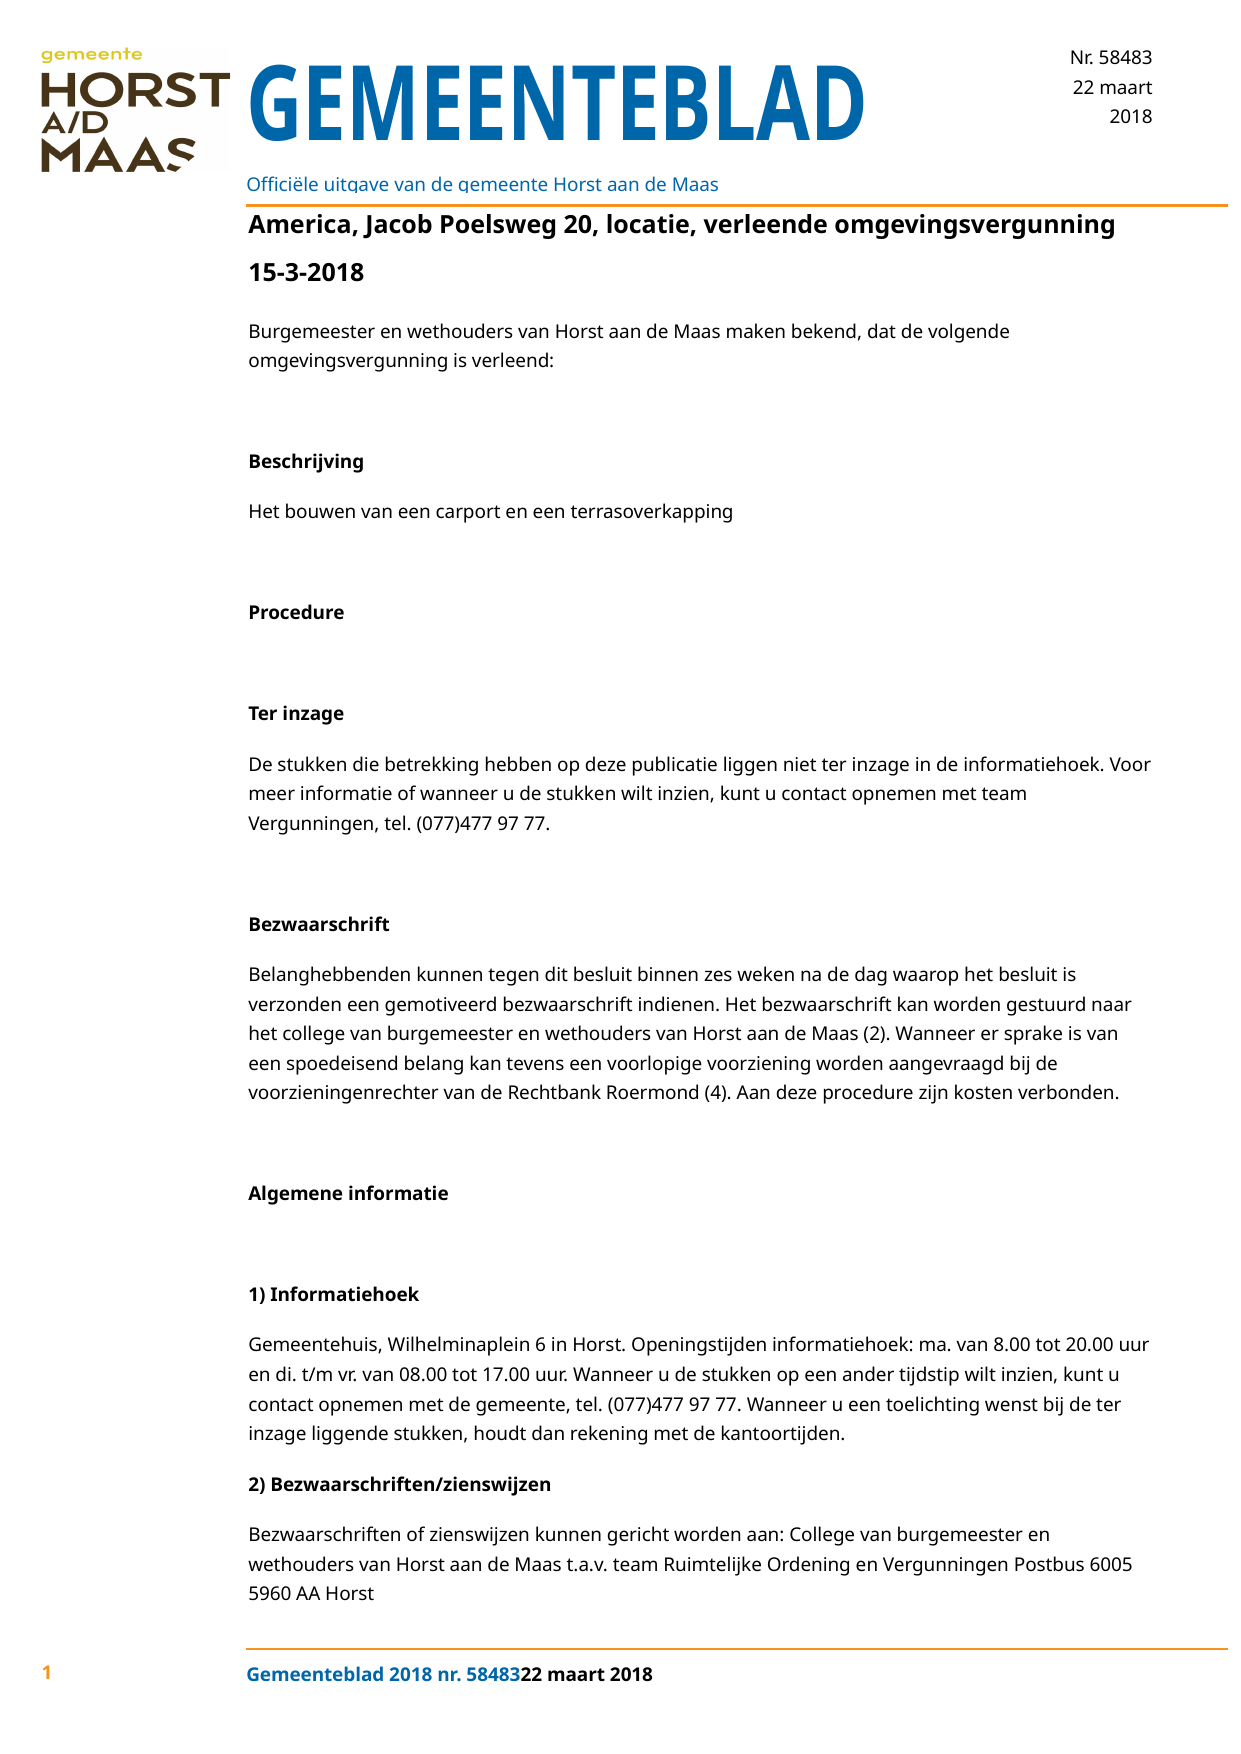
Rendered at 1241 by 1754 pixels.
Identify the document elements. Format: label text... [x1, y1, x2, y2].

text America, Jacob Poelsweg 20, locatie, verleende omgevingsvergunning 15-3-2018 [248, 207, 1152, 288]
text Belanghebbenden kunnen tegen dit besluit binnen zes weken na de dag waarop het besluit is verzonden een gemotiveerd bezwaarschrift indienen. Het bezwaarschrift kan worden gestuurd naar het college van burgemeester en wethouders van Horst aan de Maas (2). Wanneer er sprake is van een spoedeisend belang kan tevens een voorlopige voorziening worden aangevraagd bij de voorzieningenrechter van de Rechtbank Roermond (4). Aan deze procedure zijn kosten verbonden. [248, 961, 1152, 1105]
text De stukken die betrekking hebben op deze publicatie liggen niet ter inzage in de informatiehoek. Voor meer informatie of wanneer u de stukken wilt inzien, kunt u contact opnemen met team Vergunningen, tel. (077)477 97 77. [248, 751, 1152, 836]
text 1) Informatiehoek [248, 1281, 1152, 1307]
text Algemene informatie [248, 1180, 1152, 1206]
text Procedure [248, 599, 1152, 625]
text Ter inzage [248, 700, 1152, 726]
text Bezwaarschrift [248, 911, 1152, 937]
text Beschrijving [248, 448, 1152, 474]
text Bezwaarschriften of zienswijzen kunnen gericht worden aan: College van burgemeester en wethouders van Horst aan de Maas t.a.v. team Ruimtelijke Ordening en Vergunningen Postbus 6005 5960 AA Horst [248, 1521, 1152, 1606]
text Burgemeester en wethouders van Horst aan de Maas maken bekend, dat de volgende omgevingsvergunning is verleend: [248, 318, 1152, 373]
text Het bouwen van een carport en een terrasoverkapping [248, 499, 1152, 524]
picture [41, 47, 231, 172]
text 2) Bezwaarschriften/zienswijzen [248, 1471, 1152, 1497]
text Gemeentehuis, Wilhelminaplein 6 in Horst. Openingstijden informatiehoek: ma. van 8.00 tot 20.00 uur en di. t/m vr. van 08.00 tot 17.00 uur. Wanneer u de stukken op een ander tijdstip wilt inzien, kunt u contact opnemen met de gemeente, tel. (077)477 97 77. Wanneer u een toelichting wenst bij de ter inzage liggende stukken, houdt dan rekening met de kantoortijden. [248, 1332, 1152, 1446]
